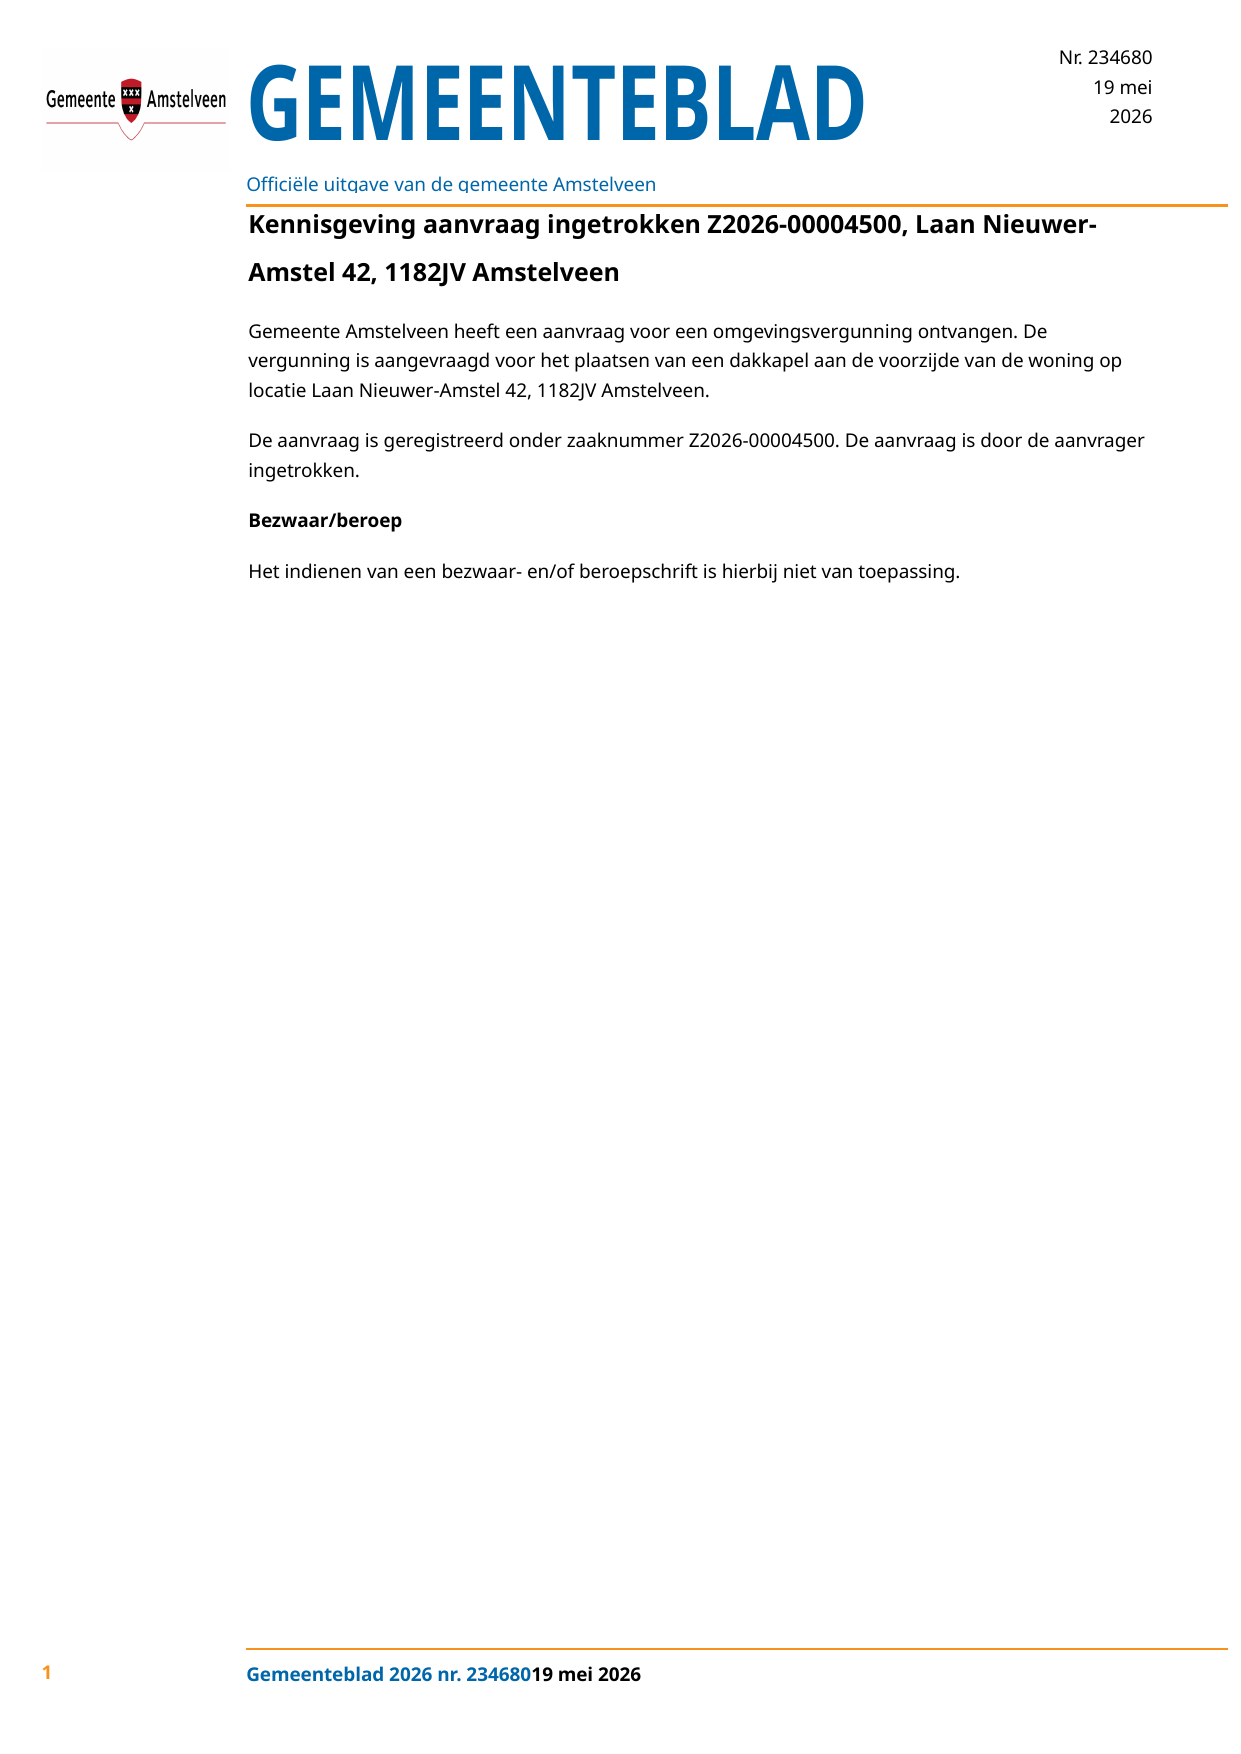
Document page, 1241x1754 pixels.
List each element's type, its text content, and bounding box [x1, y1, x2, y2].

text De aanvraag is geregistreerd onder zaaknummer Z2026-00004500. De aanvraag is door de aanvrager ingetrokken. [248, 427, 1152, 483]
picture [41, 47, 231, 172]
text Het indienen van een bezwaar- en/of beroepschrift is hierbij niet van toepassing. [248, 558, 1152, 584]
text Kennisgeving aanvraag ingetrokken Z2026-00004500, Laan Nieuwer-Amstel 42, 1182JV Amstelveen [248, 207, 1152, 288]
text Bezwaar/beroep [248, 507, 1152, 533]
text Gemeente Amstelveen heeft een aanvraag voor een omgevingsvergunning ontvangen. De vergunning is aangevraagd voor het plaatsen van een dakkapel aan de voorzijde van de woning op locatie Laan Nieuwer-Amstel 42, 1182JV Amstelveen. [248, 318, 1152, 403]
